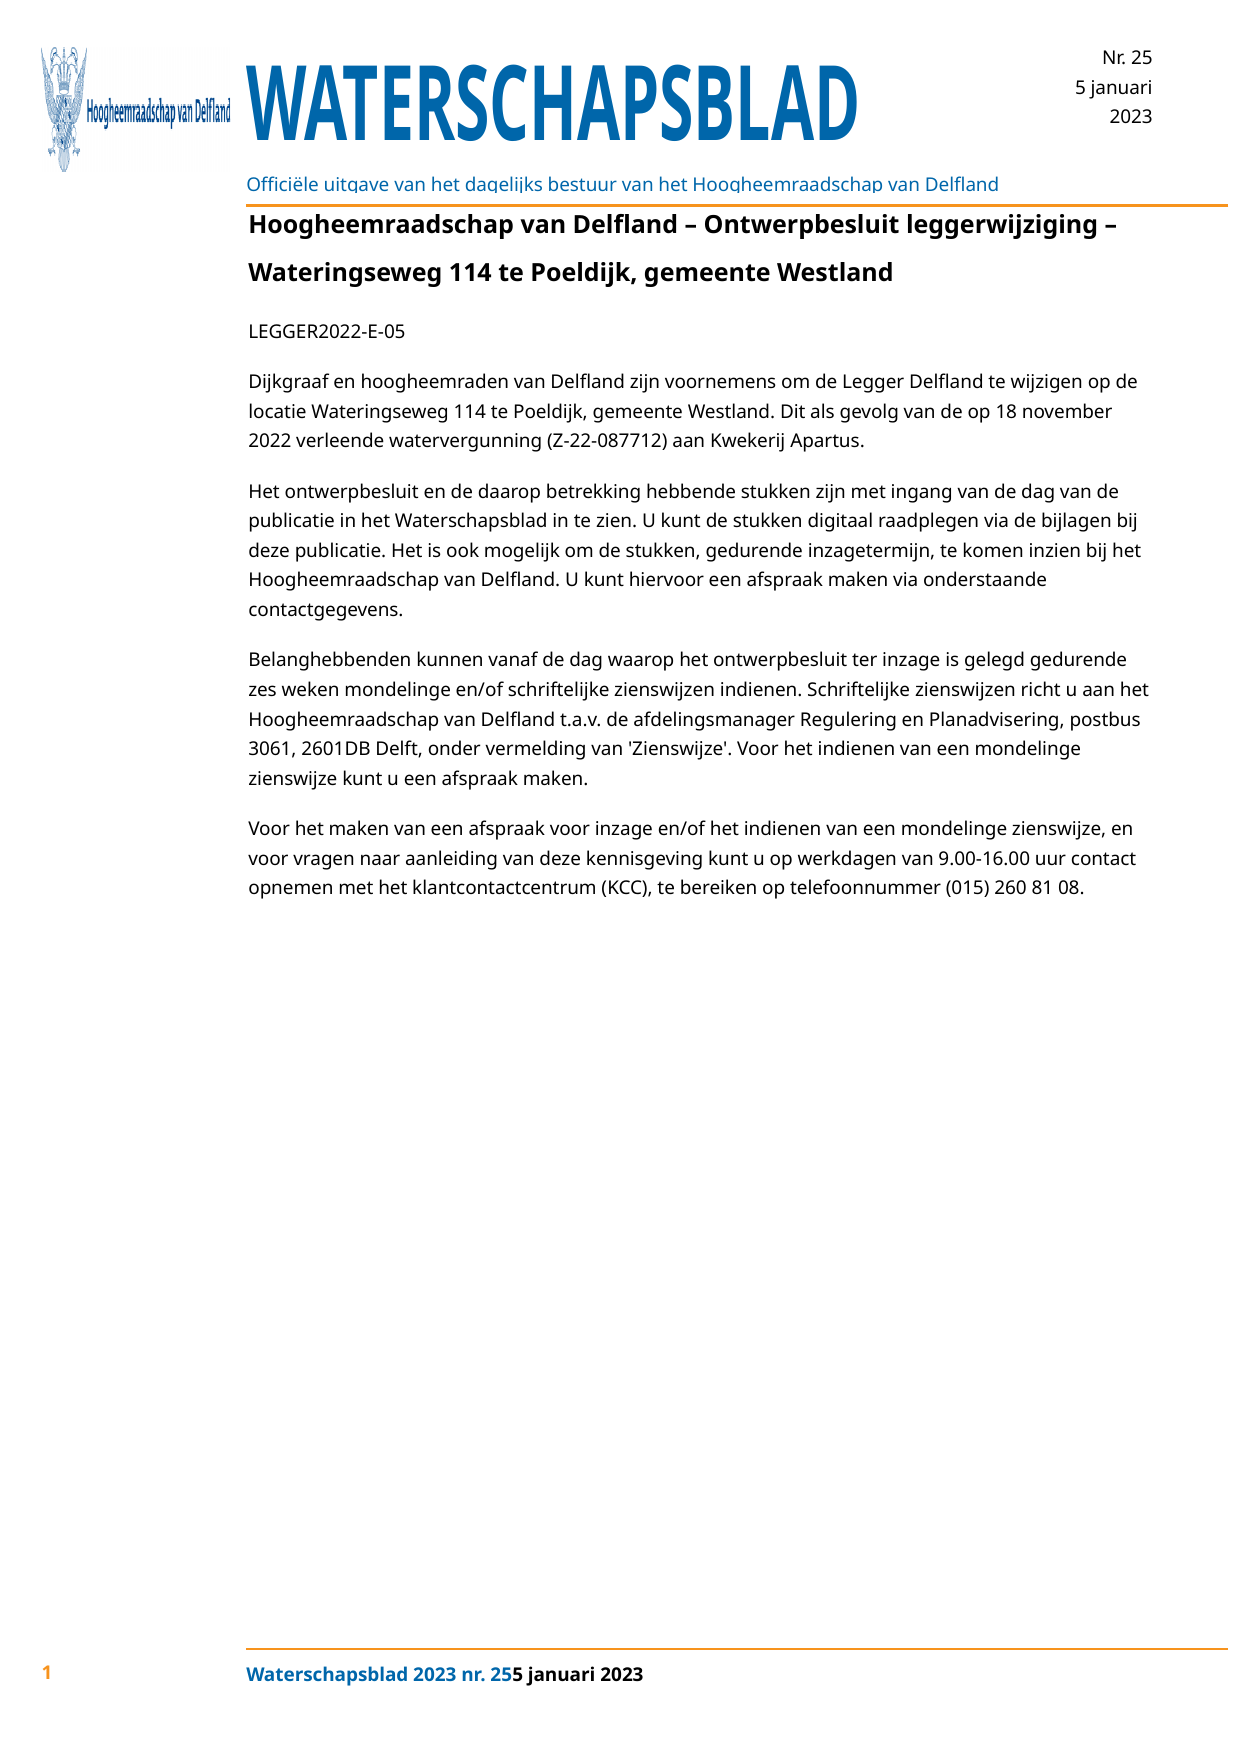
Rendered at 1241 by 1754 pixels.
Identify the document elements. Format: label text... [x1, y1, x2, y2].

text Voor het maken van een afspraak voor inzage en/of het indienen van een mondelinge zienswijze, en voor vragen naar aanleiding van deze kennisgeving kunt u op werkdagen van 9.00-16.00 uur contact opnemen met het klantcontactcentrum (KCC), te bereiken op telefoonnummer (015) 260 81 08. [248, 815, 1152, 900]
text Het ontwerpbesluit en de daarop betrekking hebbende stukken zijn met ingang van de dag van de publicatie in het Waterschapsblad in te zien. U kunt de stukken digitaal raadplegen via de bijlagen bij deze publicatie. Het is ook mogelijk om de stukken, gedurende inzagetermijn, te komen inzien bij het Hoogheemraadschap van Delfland. U kunt hiervoor een afspraak maken via onderstaande contactgegevens. [248, 478, 1152, 622]
text Hoogheemraadschap van Delfland – Ontwerpbesluit leggerwijziging –Wateringseweg 114 te Poeldijk, gemeente Westland [248, 207, 1152, 288]
picture [41, 47, 231, 172]
text Belanghebbenden kunnen vanaf de dag waarop het ontwerpbesluit ter inzage is gelegd gedurende zes weken mondelinge en/of schriftelijke zienswijzen indienen. Schriftelijke zienswijzen richt u aan het Hoogheemraadschap van Delfland t.a.v. de afdelingsmanager Regulering en Planadvisering, postbus 3061, 2601DB Delft, onder vermelding van 'Zienswijze'. Voor het indienen van een mondelinge zienswijze kunt u een afspraak maken. [248, 647, 1152, 791]
text LEGGER2022-E-05 [248, 318, 1152, 344]
text Dijkgraaf en hoogheemraden van Delfland zijn voornemens om de Legger Delfland te wijzigen op de locatie Wateringseweg 114 te Poeldijk, gemeente Westland. Dit als gevolg van de op 18 november 2022 verleende watervergunning (Z-22-087712) aan Kwekerij Apartus. [248, 368, 1152, 453]
